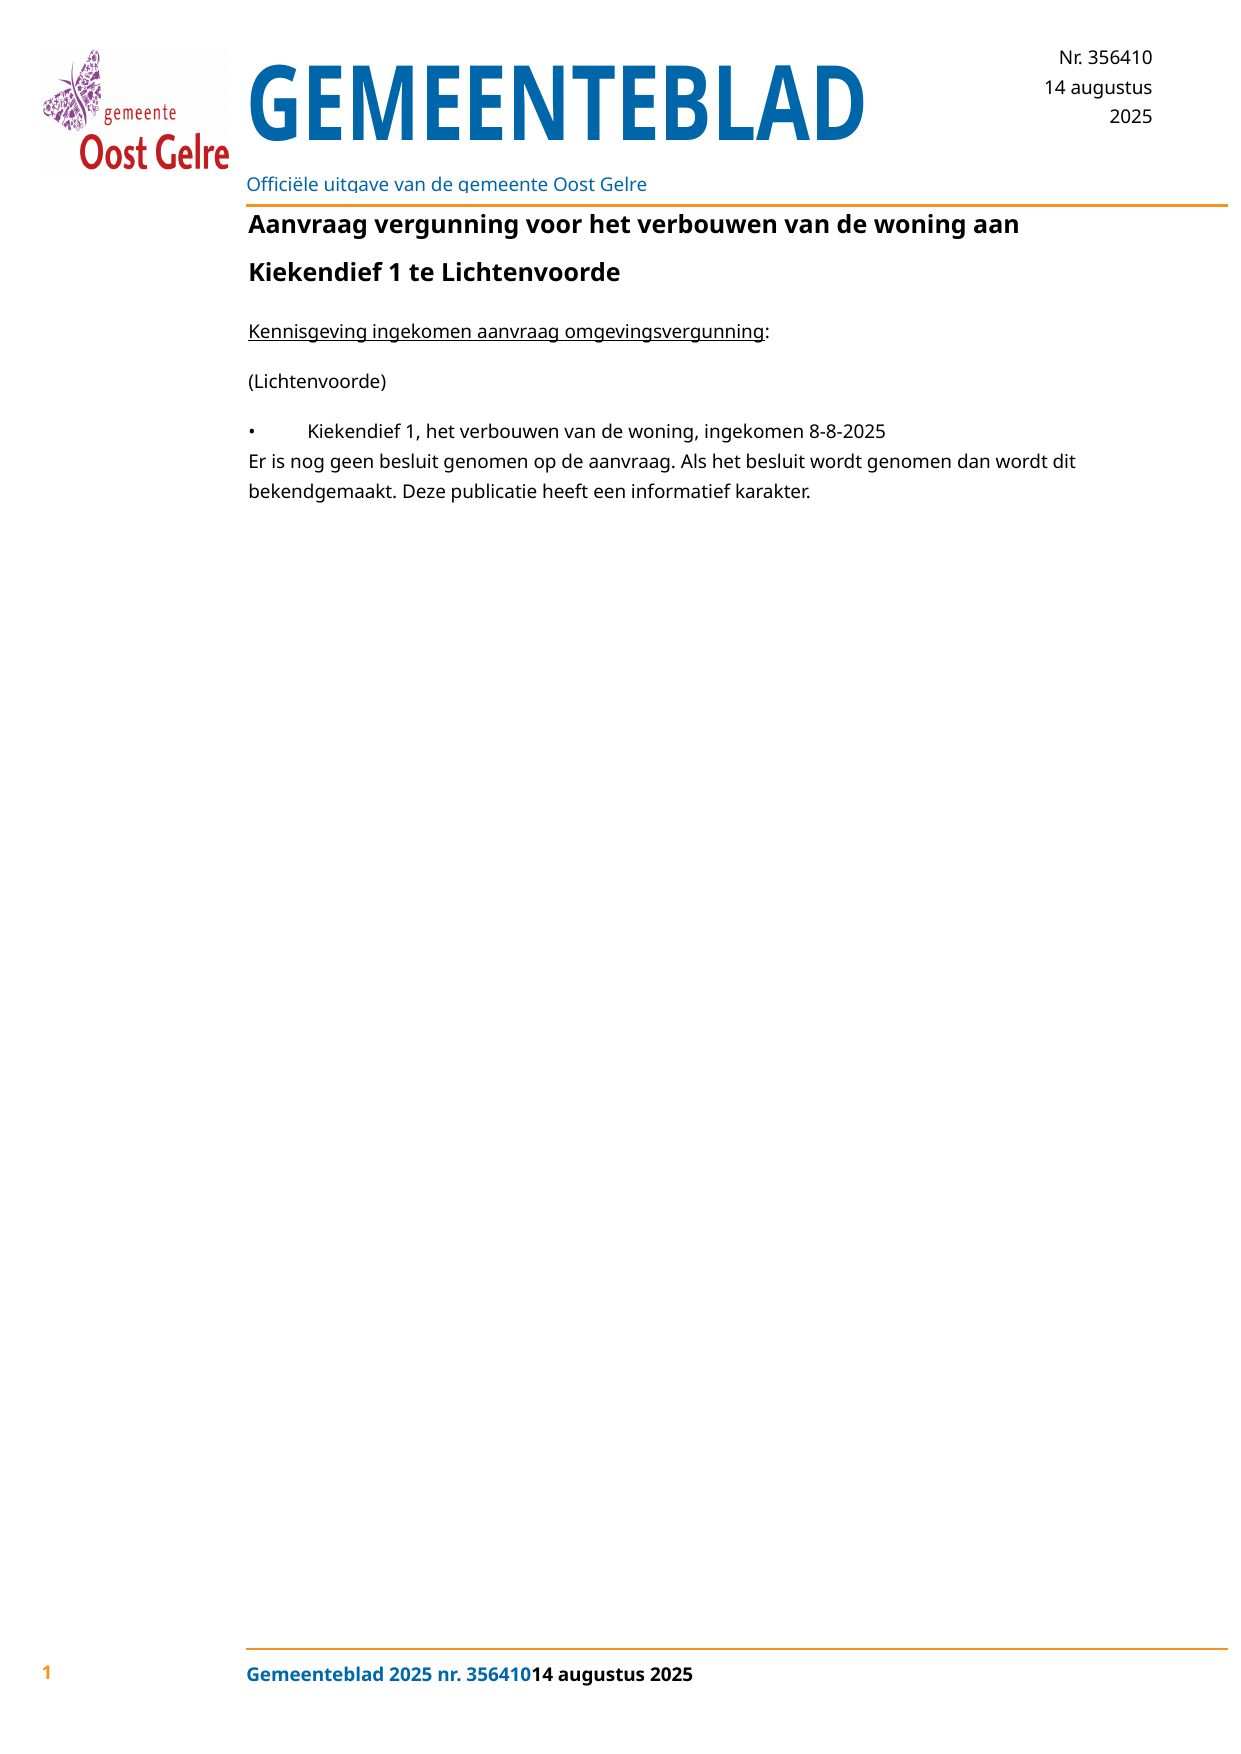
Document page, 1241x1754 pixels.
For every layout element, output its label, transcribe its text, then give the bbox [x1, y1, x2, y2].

picture [41, 47, 231, 172]
text Kennisgeving ingekomen aanvraag omgevingsvergunning: [248, 318, 1152, 344]
text Aanvraag vergunning voor het verbouwen van de woning aan Kiekendief 1 te Lichtenvoorde [248, 207, 1152, 288]
text Er is nog geen besluit genomen op de aanvraag. Als het besluit wordt genomen dan wordt dit bekendgemaakt. Deze publicatie heeft een informatief karakter. [248, 448, 1152, 504]
list Kiekendief 1, het verbouwen van de woning, ingekomen 8-8-2025 [248, 419, 1152, 444]
text (Lichtenvoorde) [248, 368, 1152, 394]
